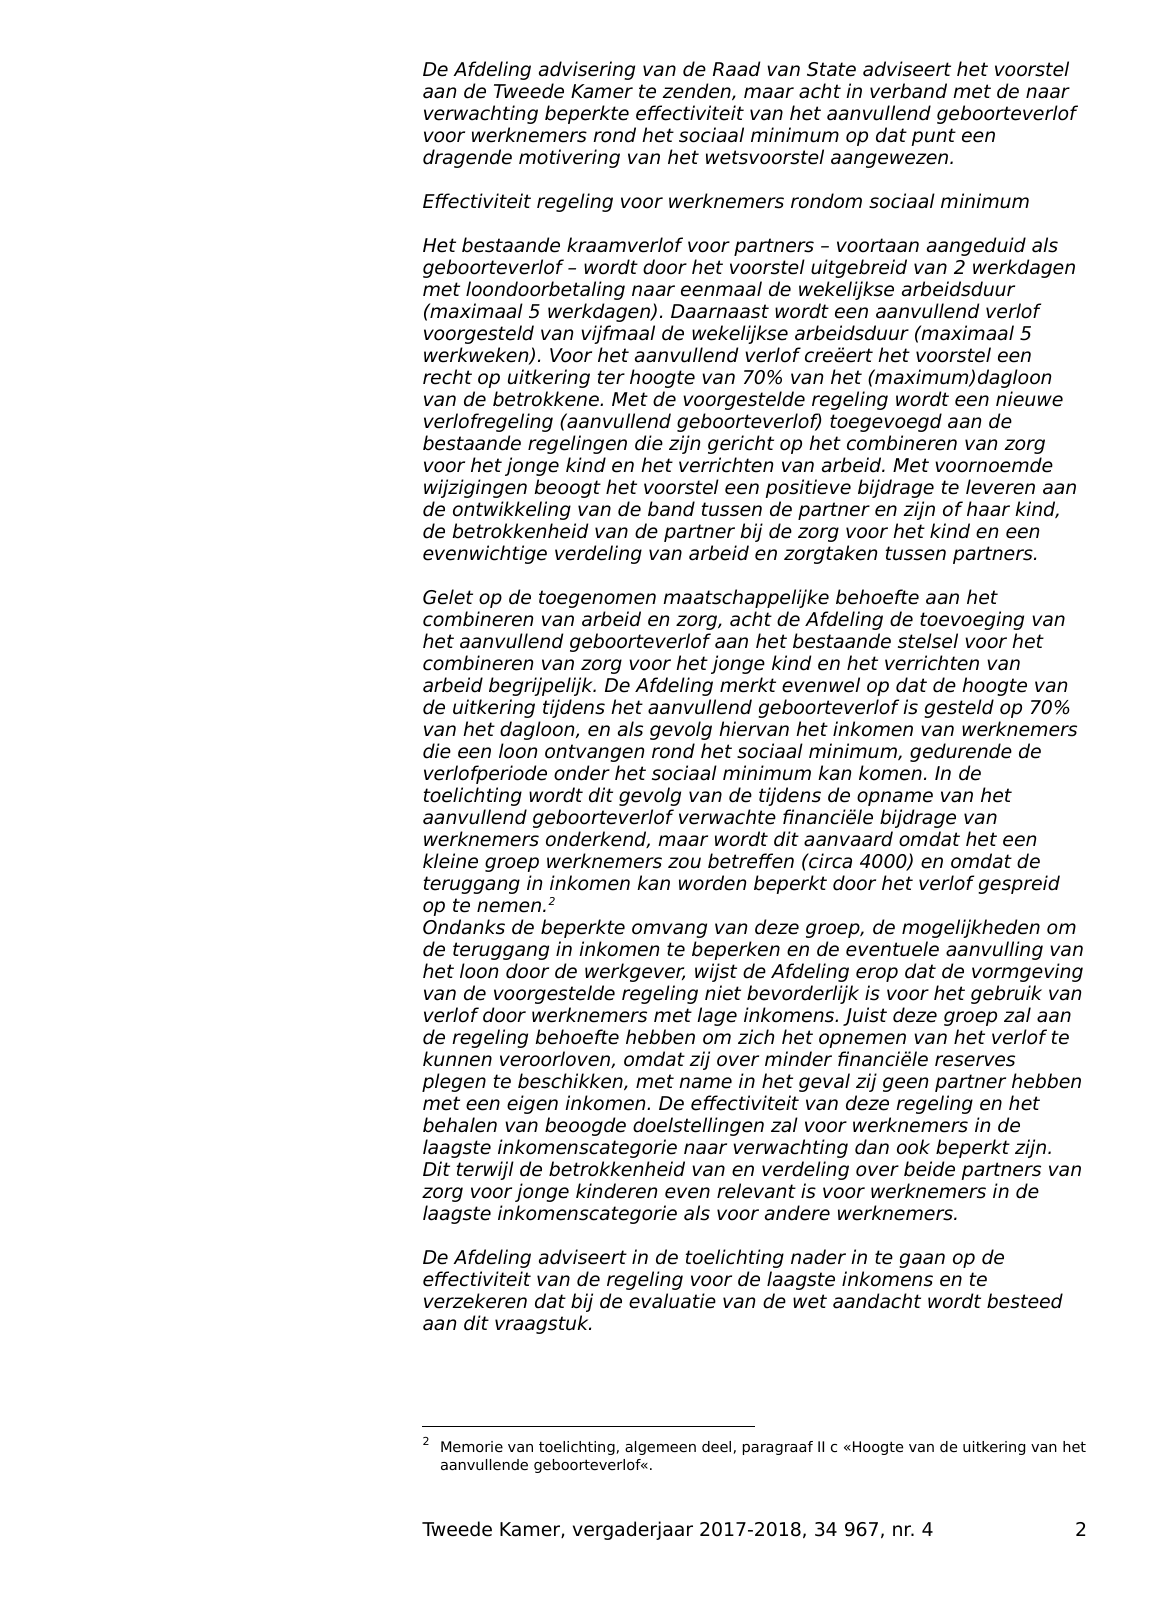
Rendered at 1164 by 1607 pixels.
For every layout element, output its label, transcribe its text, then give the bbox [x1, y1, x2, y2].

text Ondanks de beperkte omvang van deze groep, de mogelijkheden om de teruggang in inkomen te beperken en de eventuele aanvulling van het loon door de werkgever, wijst de Afdeling erop dat de vormgeving van de voorgestelde regeling niet bevorderlijk is voor het gebruik van verlof door werknemers met lage inkomens. Juist deze groep zal aan de regeling behoefte hebben om zich het opnemen van het verlof te kunnen veroorloven, omdat zij over minder financiële reserves plegen te beschikken, met name in het geval zij geen partner hebben met een eigen inkomen. De effectiviteit van deze regeling en het behalen van beoogde doelstellingen zal voor werknemers in de laagste inkomenscategorie naar verwachting dan ook beperkt zijn. Dit terwijl de betrokkenheid van en verdeling over beide partners van zorg voor jonge kinderen even relevant is voor werknemers in de laagste inkomenscategorie als voor andere werknemers. [422, 917, 1087, 1224]
text De Afdeling adviseert in de toelichting nader in te gaan op de effectiviteit van de regeling voor de laagste inkomens en te verzekeren dat bij de evaluatie van de wet aandacht wordt besteed aan dit vraagstuk. [422, 1247, 1087, 1335]
text De Afdeling advisering van de Raad van State adviseert het voorstel aan de Tweede Kamer te zenden, maar acht in verband met de naar verwachting beperkte effectiviteit van het aanvullend geboorteverlof voor werknemers rond het sociaal minimum op dat punt een dragende motivering van het wetsvoorstel aangewezen. [422, 59, 1087, 169]
text Memorie van toelichting, algemeen deel, paragraaf II c «Hoogte van de uitkering van het aanvullende geboorteverlof«. [422, 1435, 1087, 1474]
subtitle Effectiviteit regeling voor werknemers rondom sociaal minimum [422, 191, 1087, 213]
text Het bestaande kraamverlof voor partners – voortaan aangeduid als geboorteverlof – wordt door het voorstel uitgebreid van 2 werkdagen met loondoorbetaling naar eenmaal de wekelijkse arbeidsduur (maximaal 5 werkdagen). Daarnaast wordt een aanvullend verlof voorgesteld van vijfmaal de wekelijkse arbeidsduur (maximaal 5 werkweken). Voor het aanvullend verlof creëert het voorstel een recht op uitkering ter hoogte van 70% van het (maximum)dagloon van de betrokkene. Met de voorgestelde regeling wordt een nieuwe verlofregeling (aanvullend geboorteverlof) toegevoegd aan de bestaande regelingen die zijn gericht op het combineren van zorg voor het jonge kind en het verrichten van arbeid. Met voornoemde wijzigingen beoogt het voorstel een positieve bijdrage te leveren aan de ontwikkeling van de band tussen de partner en zijn of haar kind, de betrokkenheid van de partner bij de zorg voor het kind en een evenwichtige verdeling van arbeid en zorgtaken tussen partners. [422, 235, 1087, 565]
text Gelet op de toegenomen maatschappelijke behoefte aan het combineren van arbeid en zorg, acht de Afdeling de toevoeging van het aanvullend geboorteverlof aan het bestaande stelsel voor het combineren van zorg voor het jonge kind en het verrichten van arbeid begrijpelijk. De Afdeling merkt evenwel op dat de hoogte van de uitkering tijdens het aanvullend geboorteverlof is gesteld op 70% van het dagloon, en als gevolg hiervan het inkomen van werknemers die een loon ontvangen rond het sociaal minimum, gedurende de verlofperiode onder het sociaal minimum kan komen. In de toelichting wordt dit gevolg van de tijdens de opname van het aanvullend geboorteverlof verwachte financiële bijdrage van werknemers onderkend, maar wordt dit aanvaard omdat het een kleine groep werknemers zou betreffen (circa 4000) en omdat de teruggang in inkomen kan worden beperkt door het verlof gespreid op te nemen. [422, 587, 1087, 917]
